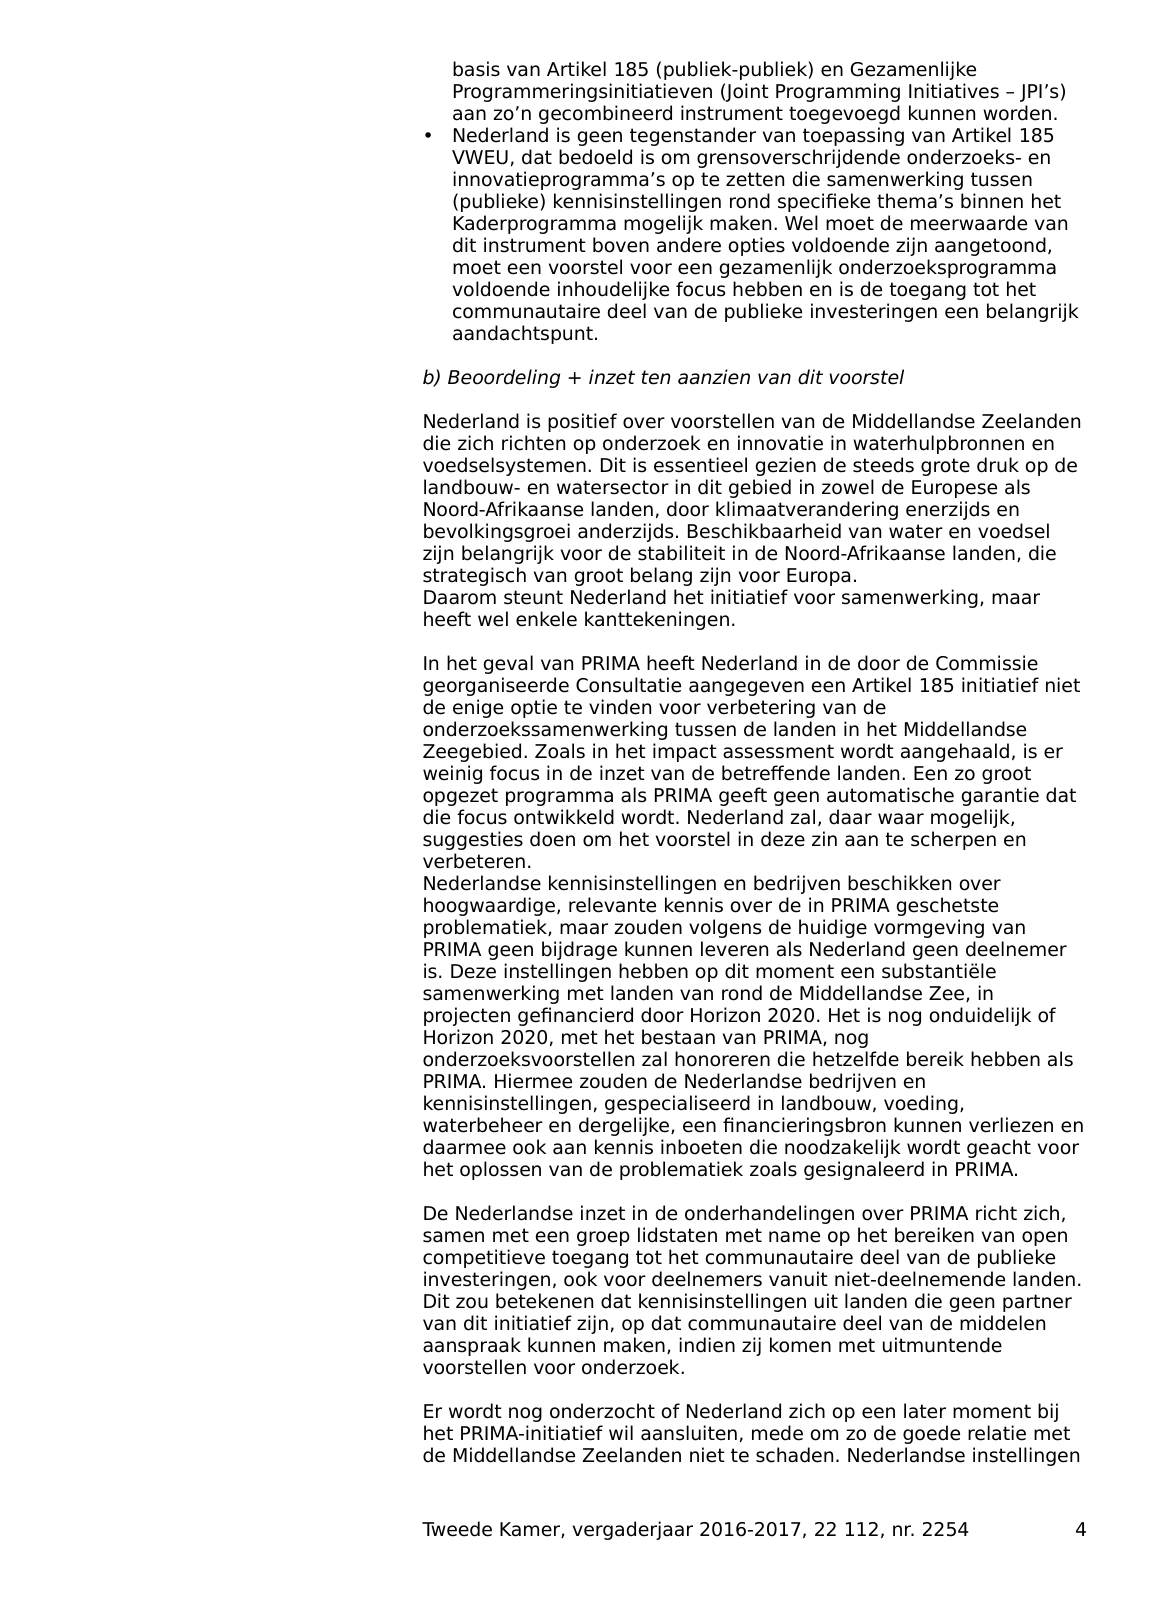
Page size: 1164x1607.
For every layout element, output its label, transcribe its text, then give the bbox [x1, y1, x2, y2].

text basis van Artikel 185 (publiek-publiek) en Gezamenlijke Programmeringsinitiatieven (Joint Programming Initiatives – JPI’s) aan zo’n gecombineerd instrument toegevoegd kunnen worden. [422, 59, 1087, 125]
text Nederland is positief over voorstellen van de Middellandse Zeelanden die zich richten op onderzoek en innovatie in waterhulpbronnen en voedselsystemen. Dit is essentieel gezien de steeds grote druk op de landbouw- en watersector in dit gebied in zowel de Europese als Noord-Afrikaanse landen, door klimaatverandering enerzijds en bevolkingsgroei anderzijds. Beschikbaarheid van water en voedsel zijn belangrijk voor de stabiliteit in de Noord-Afrikaanse landen, die strategisch van groot belang zijn voor Europa. [422, 411, 1087, 587]
text Daarom steunt Nederland het initiatief voor samenwerking, maar heeft wel enkele kanttekeningen. [422, 587, 1087, 631]
text In het geval van PRIMA heeft Nederland in de door de Commissie georganiseerde Consultatie aangegeven een Artikel 185 initiatief niet de enige optie te vinden voor verbetering van de onderzoekssamenwerking tussen de landen in het Middellandse Zeegebied. Zoals in het impact assessment wordt aangehaald, is er weinig focus in de inzet van de betreffende landen. Een zo groot opgezet programma als PRIMA geeft geen automatische garantie dat die focus ontwikkeld wordt. Nederland zal, daar waar mogelijk, suggesties doen om het voorstel in deze zin aan te scherpen en verbeteren. [422, 653, 1087, 873]
text Er wordt nog onderzocht of Nederland zich op een later moment bij het PRIMA-initiatief wil aansluiten, mede om zo de goede relatie met de Middellandse Zeelanden niet te schaden. Nederlandse instellingen [422, 1401, 1087, 1467]
text • Nederland is geen tegenstander van toepassing van Artikel 185 VWEU, dat bedoeld is om grensoverschrijdende onderzoeks- en innovatieprogramma’s op te zetten die samenwerking tussen (publieke) kennisinstellingen rond specifieke thema’s binnen het Kaderprogramma mogelijk maken. Wel moet de meerwaarde van dit instrument boven andere opties voldoende zijn aangetoond, moet een voorstel voor een gezamenlijk onderzoeksprogramma voldoende inhoudelijke focus hebben en is de toegang tot het communautaire deel van de publieke investeringen een belangrijk aandachtspunt. [422, 125, 1087, 345]
text Nederlandse kennisinstellingen en bedrijven beschikken over hoogwaardige, relevante kennis over de in PRIMA geschetste problematiek, maar zouden volgens de huidige vormgeving van PRIMA geen bijdrage kunnen leveren als Nederland geen deelnemer is. Deze instellingen hebben op dit moment een substantiële samenwerking met landen van rond de Middellandse Zee, in projecten gefinancierd door Horizon 2020. Het is nog onduidelijk of Horizon 2020, met het bestaan van PRIMA, nog onderzoeksvoorstellen zal honoreren die hetzelfde bereik hebben als PRIMA. Hiermee zouden de Nederlandse bedrijven en kennisinstellingen, gespecialiseerd in landbouw, voeding, waterbeheer en dergelijke, een financieringsbron kunnen verliezen en daarmee ook aan kennis inboeten die noodzakelijk wordt geacht voor het oplossen van de problematiek zoals gesignaleerd in PRIMA. [422, 873, 1087, 1181]
subtitle b) Beoordeling + inzet ten aanzien van dit voorstel [422, 367, 1087, 389]
text De Nederlandse inzet in de onderhandelingen over PRIMA richt zich, samen met een groep lidstaten met name op het bereiken van open competitieve toegang tot het communautaire deel van de publieke investeringen, ook voor deelnemers vanuit niet-deelnemende landen. Dit zou betekenen dat kennisinstellingen uit landen die geen partner van dit initiatief zijn, op dat communautaire deel van de middelen aanspraak kunnen maken, indien zij komen met uitmuntende voorstellen voor onderzoek. [422, 1203, 1087, 1379]
